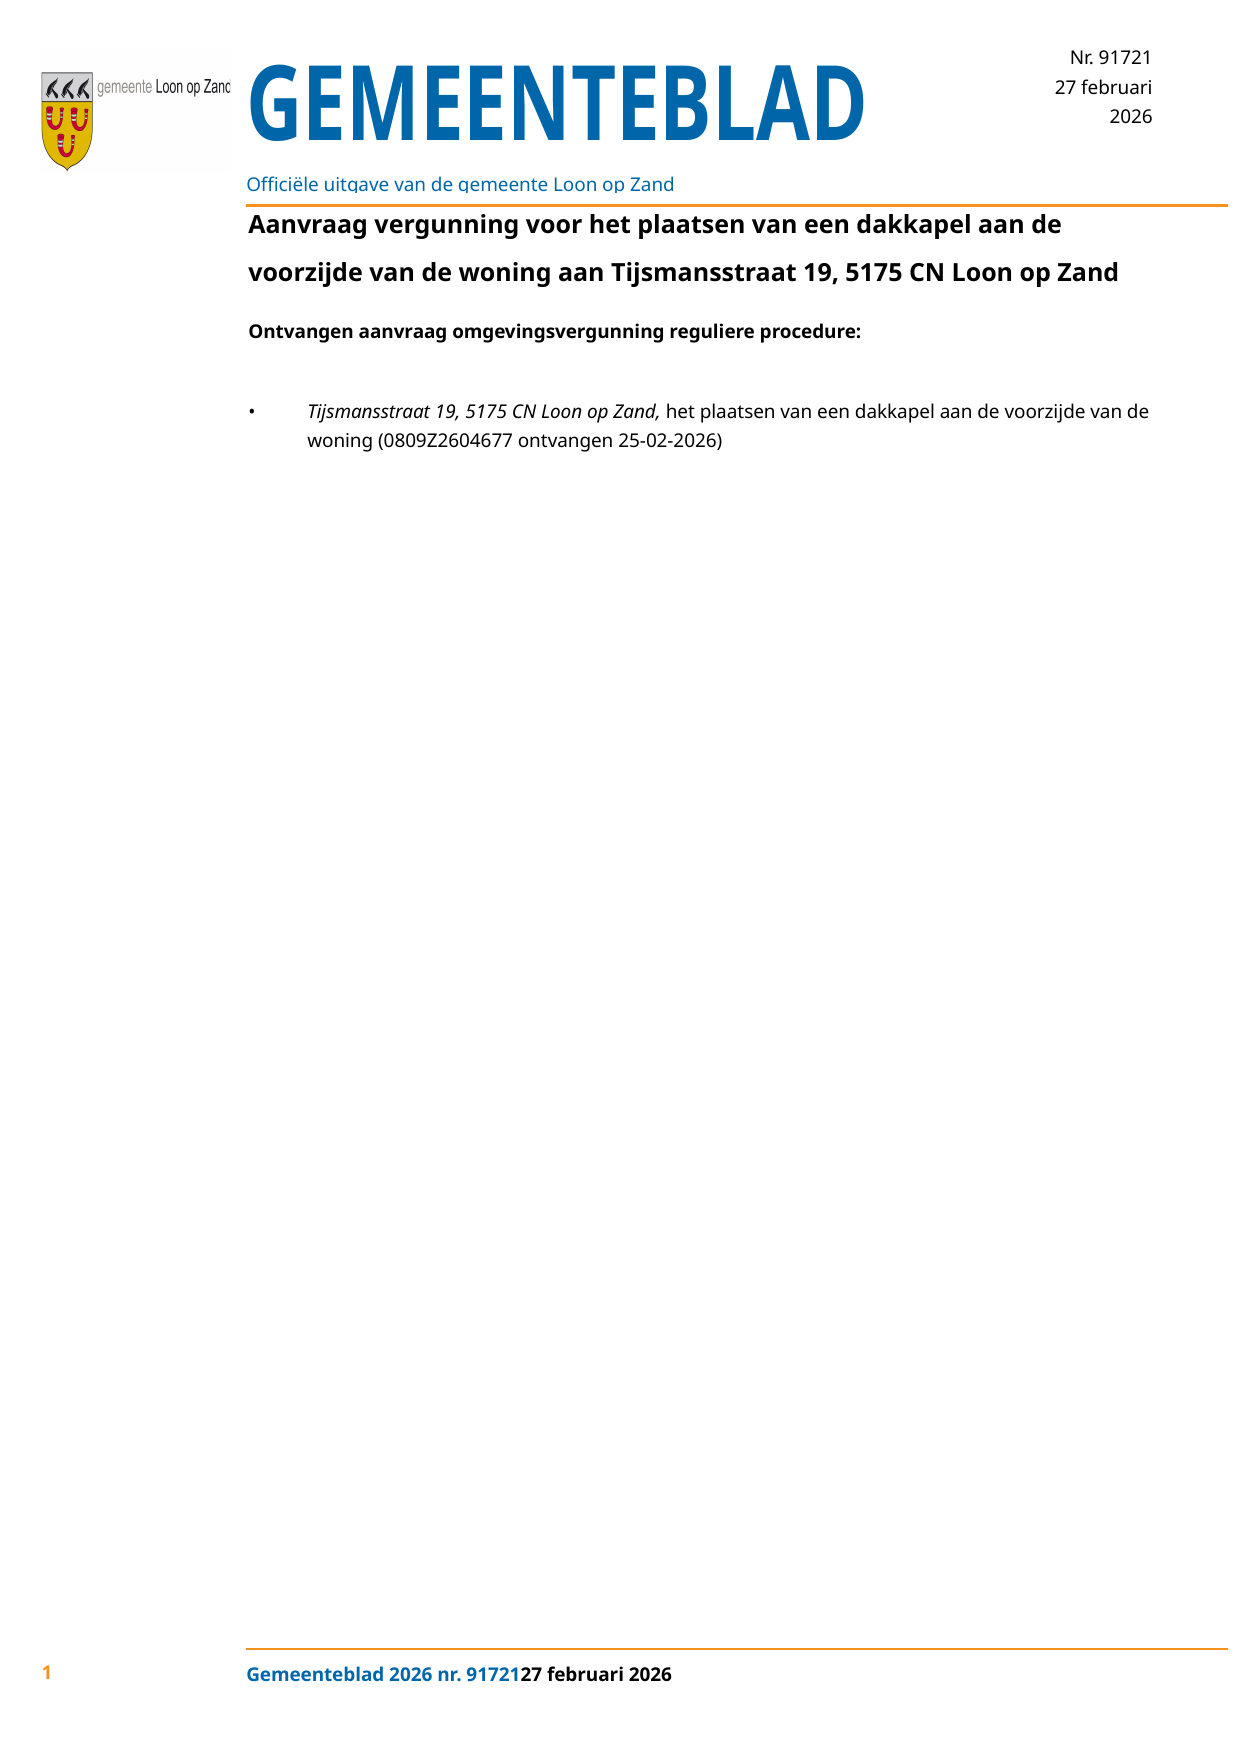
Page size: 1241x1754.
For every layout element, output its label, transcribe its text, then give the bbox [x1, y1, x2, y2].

picture [41, 47, 231, 172]
list Tijsmansstraat 19, 5175 CN Loon op Zand, het plaatsen van een dakkapel aan de voorzijde van de woning (0809Z2604677 ontvangen 25-02-2026) [248, 398, 1152, 453]
text Aanvraag vergunning voor het plaatsen van een dakkapel aan de voorzijde van de woning aan Tijsmansstraat 19, 5175 CN Loon op Zand [248, 207, 1152, 288]
text Ontvangen aanvraag omgevingsvergunning reguliere procedure: [248, 318, 1152, 344]
